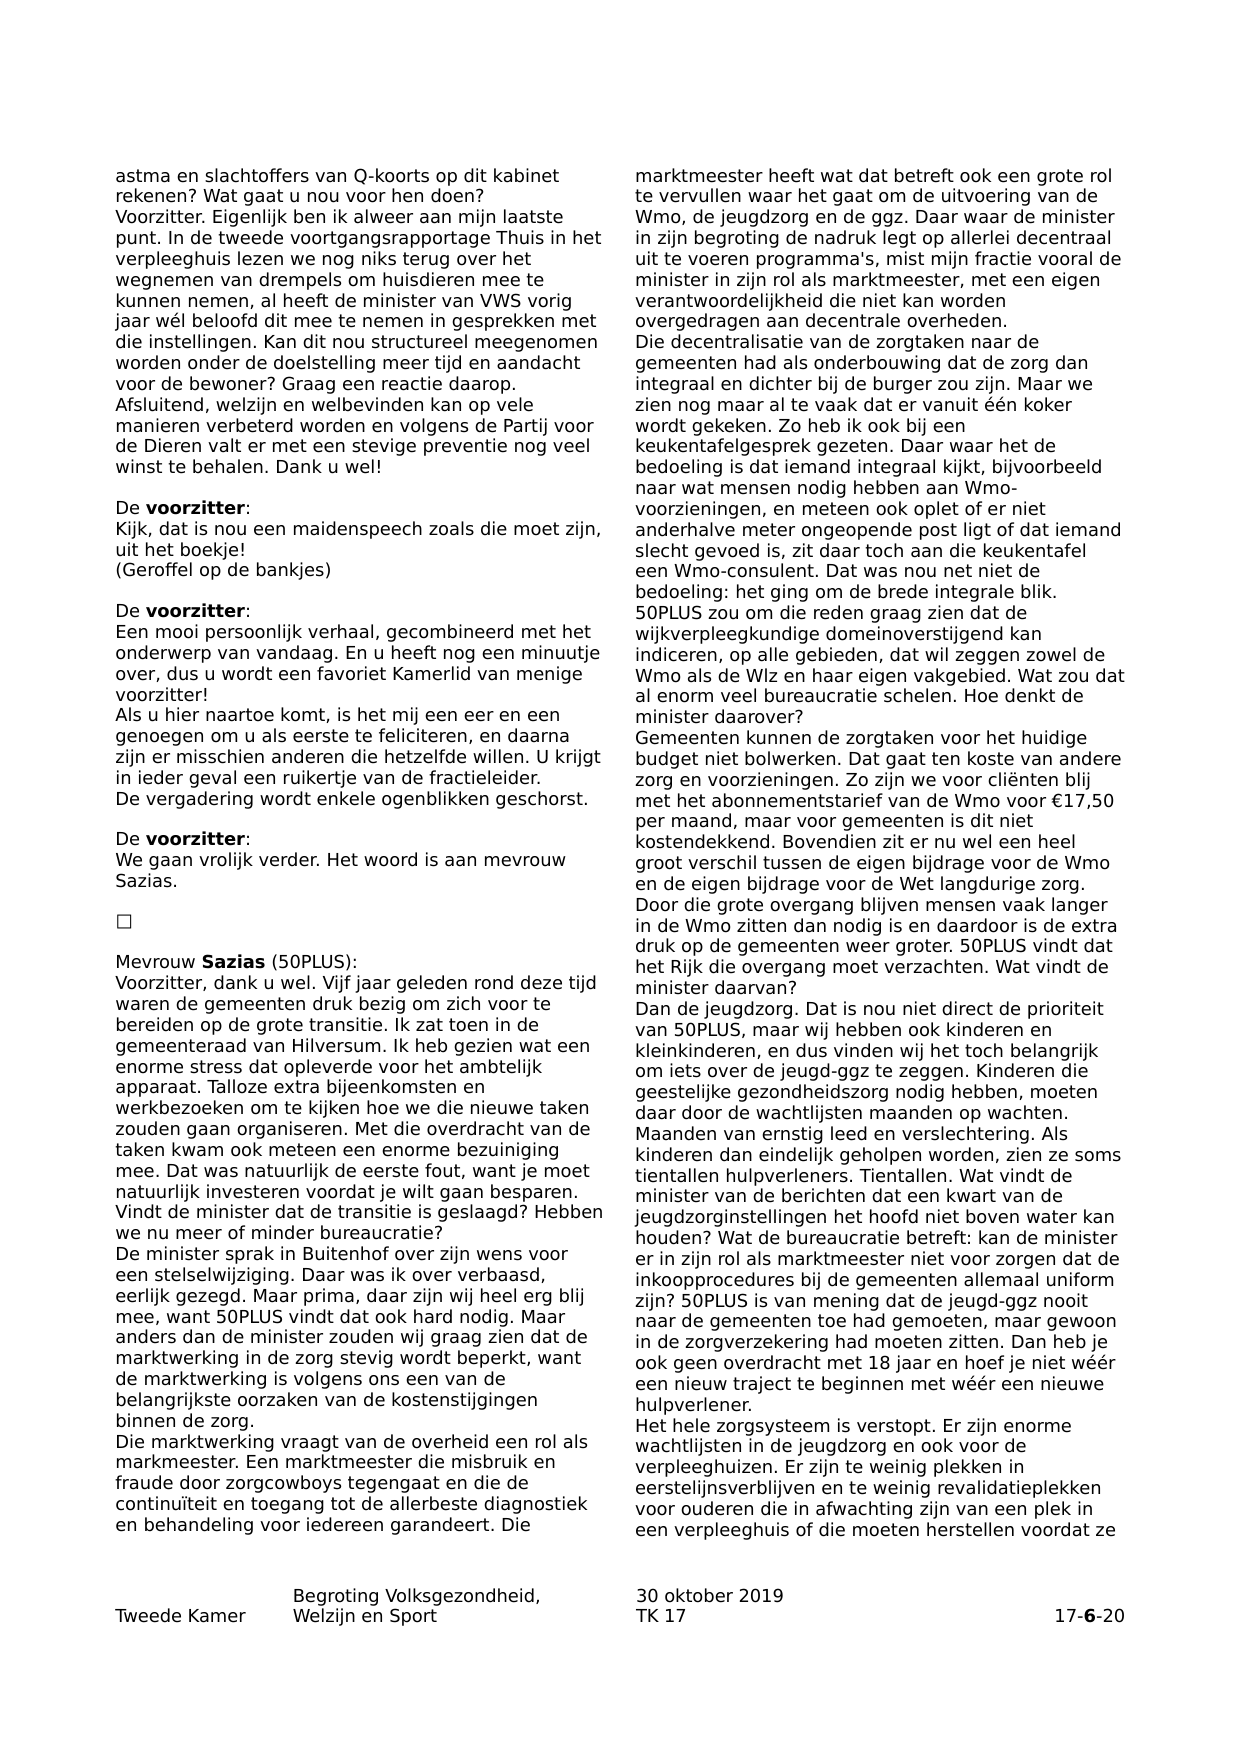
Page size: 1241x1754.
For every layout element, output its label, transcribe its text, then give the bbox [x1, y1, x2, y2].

text Afsluitend, welzijn en welbevinden kan op vele manieren verbeterd worden en volgens de Partij voor de Dieren valt er met een stevige preventie nog veel winst te behalen. Dank u wel! [115, 394, 605, 478]
text Als u hier naartoe komt, is het mij een eer en een genoegen om u als eerste te feliciteren, en daarna zijn er misschien anderen die hetzelfde willen. U krijgt in ieder geval een ruikertje van de fractieleider. [115, 705, 605, 788]
text Die decentralisatie van de zorgtaken naar de gemeenten had als onderbouwing dat de zorg dan integraal en dichter bij de burger zou zijn. Maar we zien nog maar al te vaak dat er vanuit één koker wordt gekeken. Zo heb ik ook bij een keukentafelgesprek gezeten. Daar waar het de bedoeling is dat iemand integraal kijkt, bijvoorbeeld naar wat mensen nodig hebben aan Wmo-voorzieningen, en meteen ook oplet of er niet anderhalve meter ongeopende post ligt of dat iemand slecht gevoed is, zit daar toch aan die keukentafel een Wmo-consulent. Dat was nou net niet de bedoeling: het ging om de brede integrale blik. 50PLUS zou om die reden graag zien dat de wijkverpleegkundige domeinoverstijgend kan indiceren, op alle gebieden, dat wil zeggen zowel de Wmo als de Wlz en haar eigen vakgebied. Wat zou dat al enorm veel bureaucratie schelen. Hoe denkt de minister daarover? [635, 332, 1125, 728]
text Gemeenten kunnen de zorgtaken voor het huidige budget niet bolwerken. Dat gaat ten koste van andere zorg en voorzieningen. Zo zijn we voor cliënten blij met het abonnementstarief van de Wmo voor €17,50 per maand, maar voor gemeenten is dit niet kostendekkend. Bovendien zit er nu wel een heel groot verschil tussen de eigen bijdrage voor de Wmo en de eigen bijdrage voor de Wet langdurige zorg. Door die grote overgang blijven mensen vaak langer in de Wmo zitten dan nodig is en daardoor is de extra druk op de gemeenten weer groter. 50PLUS vindt dat het Rijk die overgang moet verzachten. Wat vindt de minister daarvan? [635, 728, 1125, 999]
text Voorzitter. Eigenlijk ben ik alweer aan mijn laatste punt. In de tweede voortgangsrapportage Thuis in het verpleeghuis lezen we nog niks terug over het wegnemen van drempels om huisdieren mee te kunnen nemen, al heeft de minister van VWS vorig jaar wél beloofd dit mee te nemen in gesprekken met die instellingen. Kan dit nou structureel meegenomen worden onder de doelstelling meer tijd en aandacht voor de bewoner? Graag een reactie daarop. [115, 207, 605, 394]
text De voorzitter: [115, 601, 605, 622]
text Dan de jeugdzorg. Dat is nou niet direct de prioriteit van 50PLUS, maar wij hebben ook kinderen en kleinkinderen, en dus vinden wij het toch belangrijk om iets over de jeugd-ggz te zeggen. Kinderen die geestelijke gezondheidszorg nodig hebben, moeten daar door de wachtlijsten maanden op wachten. Maanden van ernstig leed en verslechtering. Als kinderen dan eindelijk geholpen worden, zien ze soms tientallen hulpverleners. Tientallen. Wat vindt de minister van de berichten dat een kwart van de jeugdzorginstellingen het hoofd niet boven water kan houden? Wat de bureaucratie betreft: kan de minister er in zijn rol als marktmeester niet voor zorgen dat de inkoopprocedures bij de gemeenten allemaal uniform zijn? 50PLUS is van mening dat de jeugd-ggz nooit naar de gemeenten toe had gemoeten, maar gewoon in de zorgverzekering had moeten zitten. Dan heb je ook geen overdracht met 18 jaar en hoef je niet wéér een nieuw traject te beginnen met wéér een nieuwe hulpverlener. [635, 999, 1125, 1415]
text Een mooi persoonlijk verhaal, gecombineerd met het onderwerp van vandaag. En u heeft nog een minuutje over, dus u wordt een favoriet Kamerlid van menige voorzitter! [115, 622, 605, 705]
text Mevrouw Sazias (50PLUS): [115, 952, 605, 973]
text De vergadering wordt enkele ogenblikken geschorst. [115, 788, 605, 809]
text marktmeester heeft wat dat betreft ook een grote rol te vervullen waar het gaat om de uitvoering van de Wmo, de jeugdzorg en de ggz. Daar waar de minister in zijn begroting de nadruk legt op allerlei decentraal uit te voeren programma's, mist mijn fractie vooral de minister in zijn rol als marktmeester, met een eigen verantwoordelijkheid die niet kan worden overgedragen aan decentrale overheden. [635, 165, 1125, 332]
text (Geroffel op de bankjes) [115, 560, 605, 581]
text De voorzitter: [115, 829, 605, 850]
text Die marktwerking vraagt van de overheid een rol als markmeester. Een marktmeester die misbruik en fraude door zorgcowboys tegengaat en die de continuïteit en toegang tot de allerbeste diagnostiek en behandeling voor iedereen garandeert. Die [115, 1431, 605, 1536]
text De minister sprak in Buitenhof over zijn wens voor een stelselwijziging. Daar was ik over verbaasd, eerlijk gezegd. Maar prima, daar zijn wij heel erg blij mee, want 50PLUS vindt dat ook hard nodig. Maar anders dan de minister zouden wij graag zien dat de marktwerking in de zorg stevig wordt beperkt, want de marktwerking is volgens ons een van de belangrijkste oorzaken van de kostenstijgingen binnen de zorg. [115, 1244, 605, 1431]
text Het hele zorgsysteem is verstopt. Er zijn enorme wachtlijsten in de jeugdzorg en ook voor de verpleeghuizen. Er zijn te weinig plekken in eerstelijnsverblijven en te weinig revalidatieplekken voor ouderen die in afwachting zijn van een plek in een verpleeghuis of die moeten herstellen voordat ze [635, 1415, 1125, 1540]
text De voorzitter: [115, 498, 605, 518]
text Kijk, dat is nou een maidenspeech zoals die moet zijn, uit het boekje! [115, 518, 605, 560]
text astma en slachtoffers van Q-koorts op dit kabinet rekenen? Wat gaat u nou voor hen doen? [115, 165, 605, 207]
text ⬜ [115, 912, 605, 932]
text Voorzitter, dank u wel. Vijf jaar geleden rond deze tijd waren de gemeenten druk bezig om zich voor te bereiden op de grote transitie. Ik zat toen in de gemeenteraad van Hilversum. Ik heb gezien wat een enorme stress dat opleverde voor het ambtelijk apparaat. Talloze extra bijeenkomsten en werkbezoeken om te kijken hoe we die nieuwe taken zouden gaan organiseren. Met die overdracht van de taken kwam ook meteen een enorme bezuiniging mee. Dat was natuurlijk de eerste fout, want je moet natuurlijk investeren voordat je wilt gaan besparen. Vindt de minister dat de transitie is geslaagd? Hebben we nu meer of minder bureaucratie? [115, 973, 605, 1244]
text We gaan vrolijk verder. Het woord is aan mevrouw Sazias. [115, 850, 605, 892]
